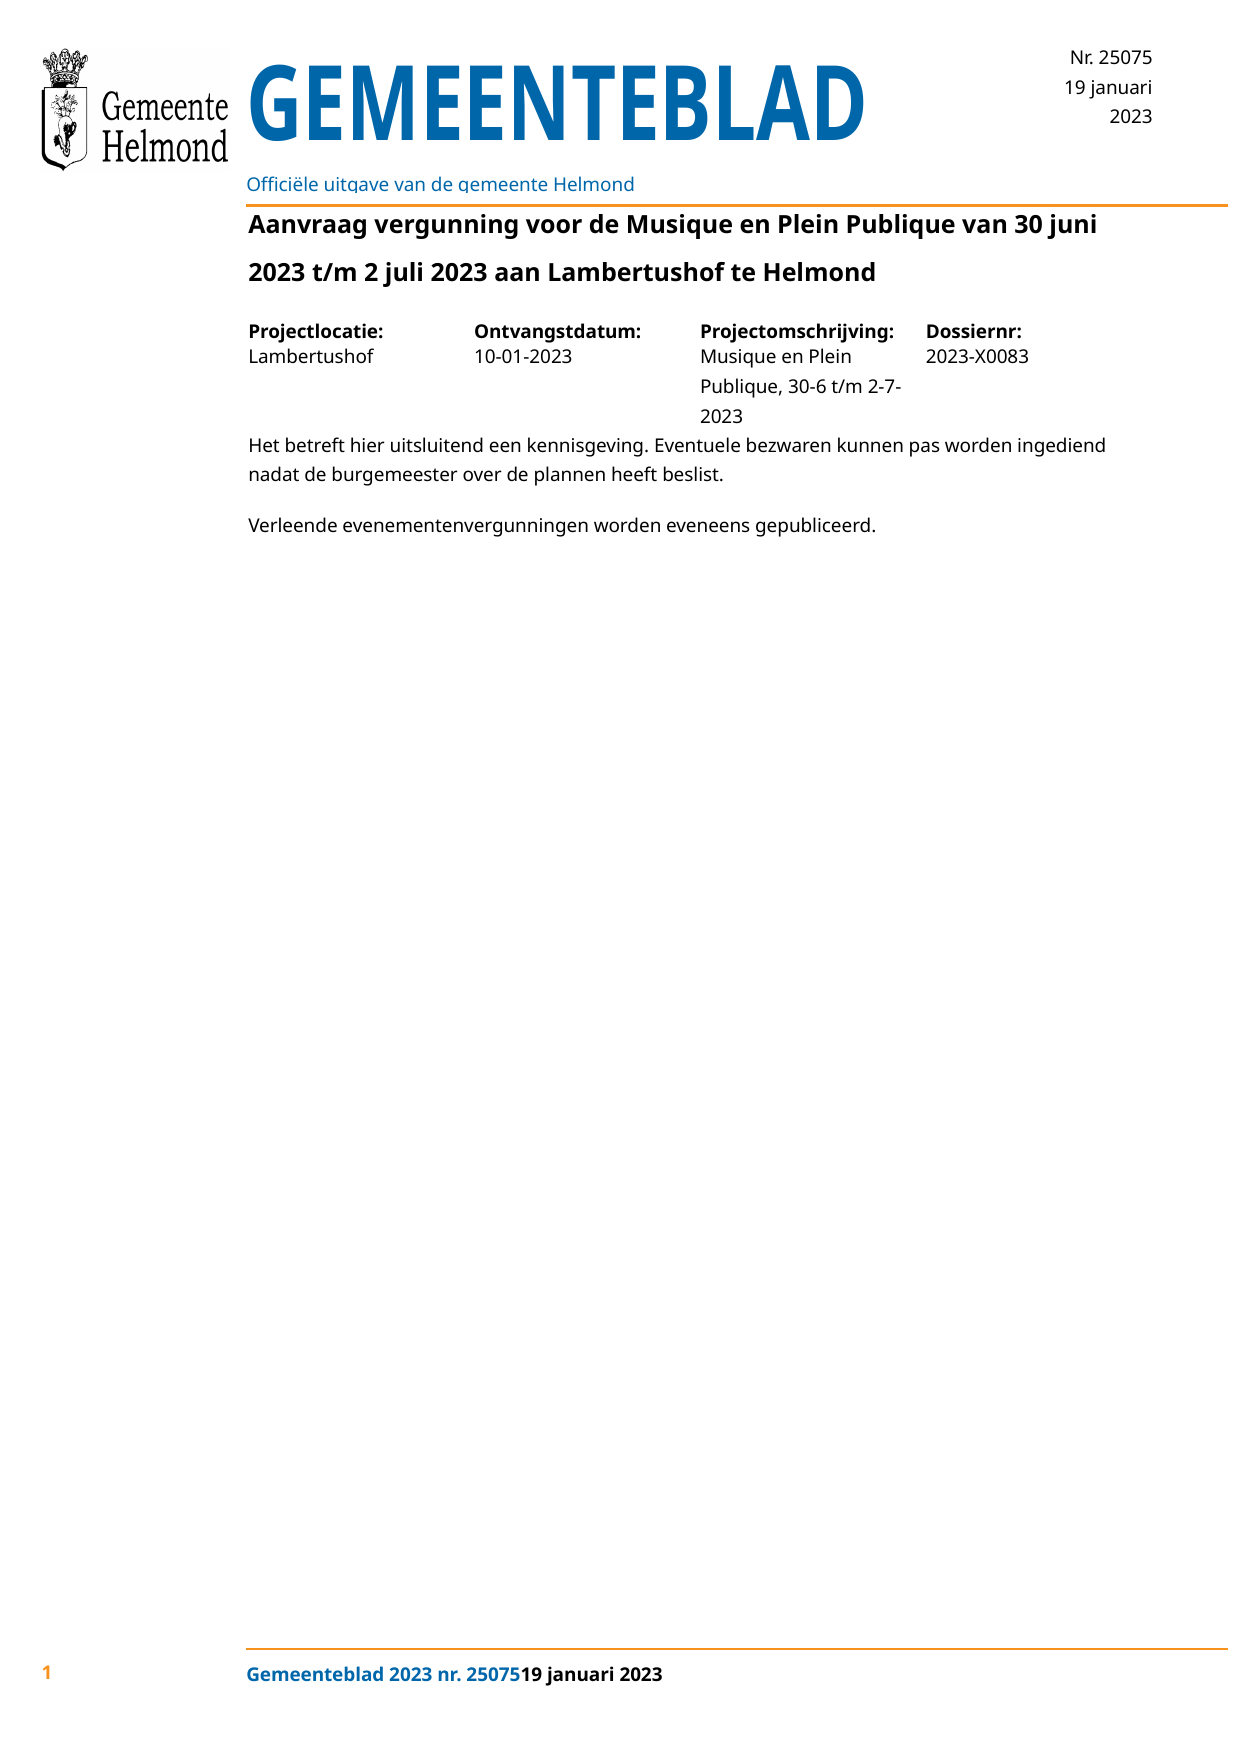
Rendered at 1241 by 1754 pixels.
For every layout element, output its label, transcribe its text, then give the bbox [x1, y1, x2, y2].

table_cell 10-01-2023 [474, 344, 700, 429]
table_cell Musique en Plein Publique, 30-6 t/m 2-7-2023 [700, 344, 926, 429]
table_cell Lambertushof [248, 344, 474, 429]
table_header Projectlocatie: [248, 318, 474, 344]
text Aanvraag vergunning voor de Musique en Plein Publique van 30 juni 2023 t/m 2 juli 2023 aan Lambertushof te Helmond [248, 207, 1152, 288]
table_cell 2023-X0083 [926, 344, 1152, 429]
table_header Dossiernr: [926, 318, 1152, 344]
text Het betreft hier uitsluitend een kennisgeving. Eventuele bezwaren kunnen pas worden ingediend nadat de burgemeester over de plannen heeft beslist. [248, 432, 1152, 487]
picture [41, 47, 231, 172]
table_header Ontvangstdatum: [474, 318, 700, 344]
text Verleende evenementenvergunningen worden eveneens gepubliceerd. [248, 512, 1152, 538]
table_header Projectomschrijving: [700, 318, 926, 344]
